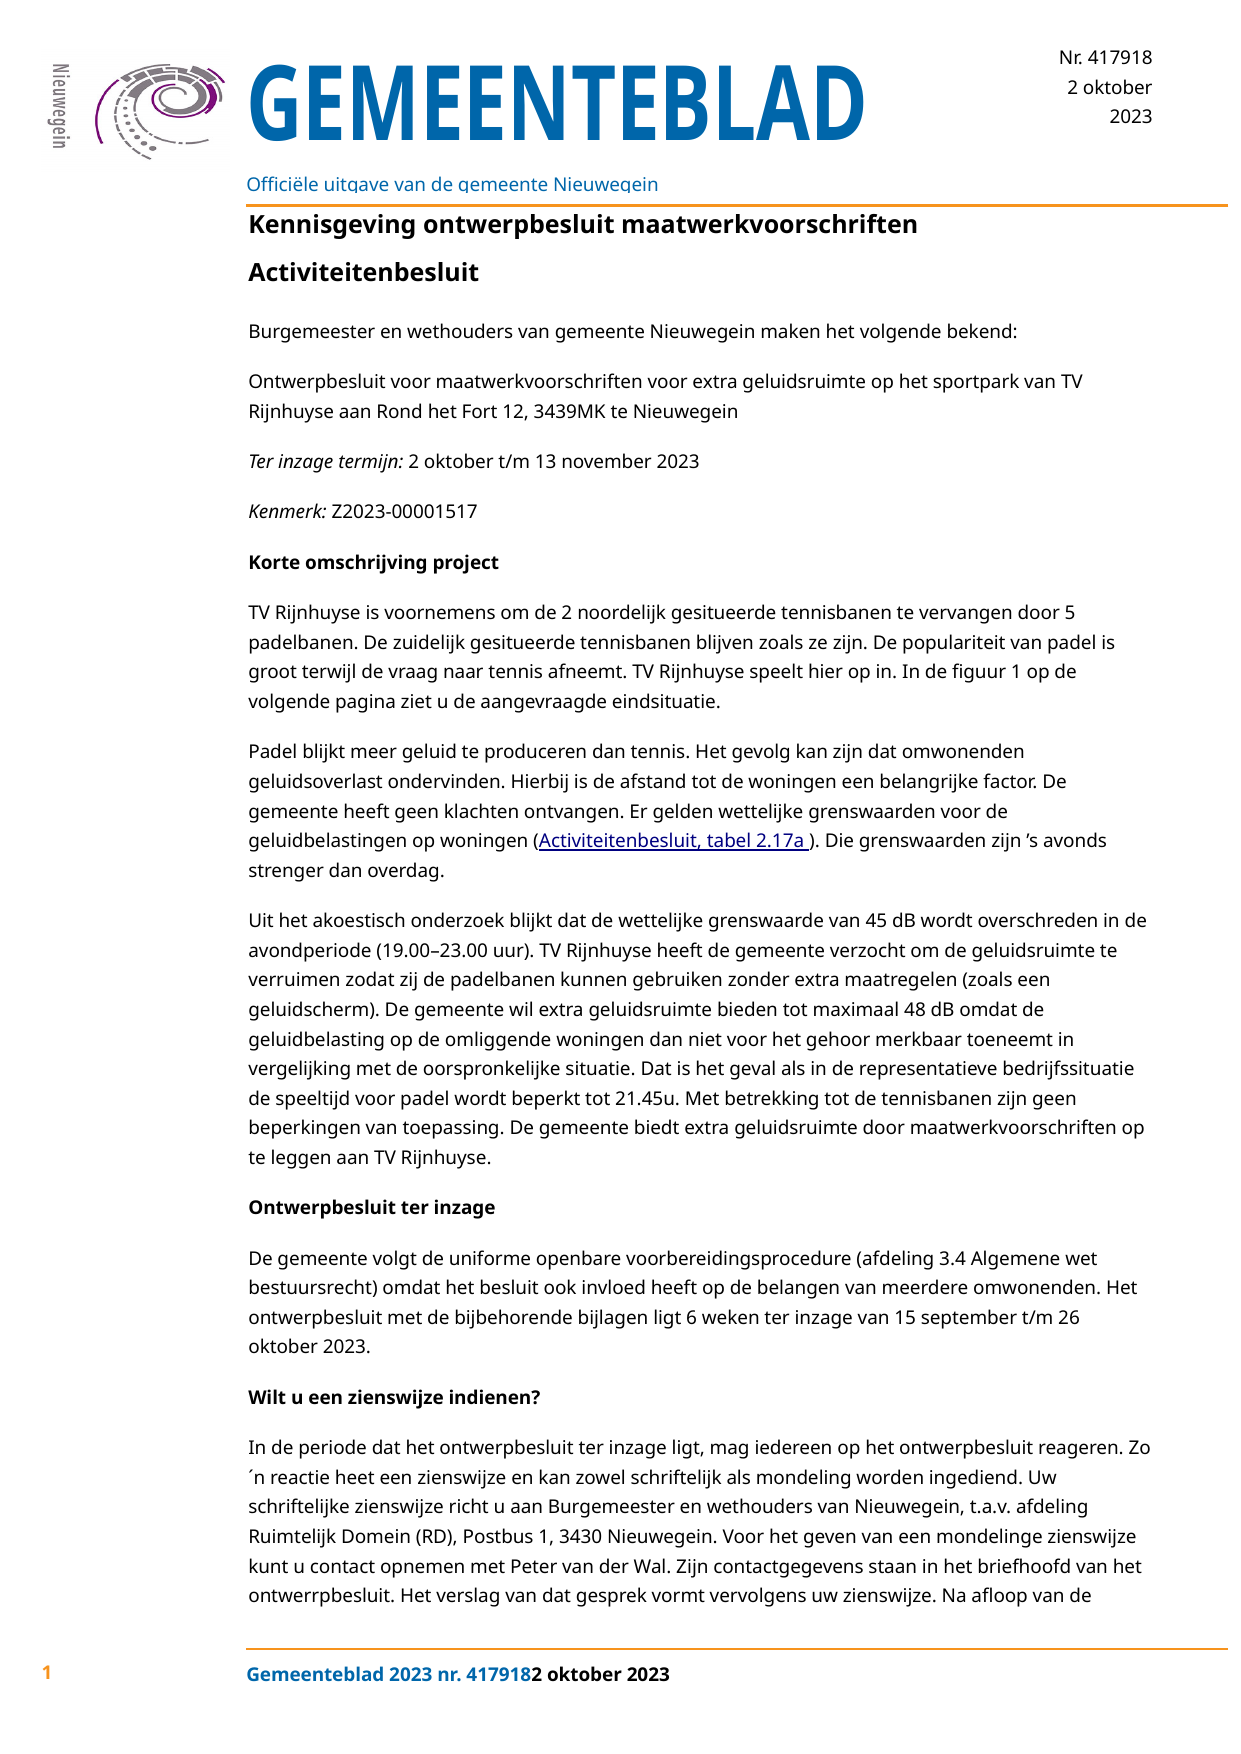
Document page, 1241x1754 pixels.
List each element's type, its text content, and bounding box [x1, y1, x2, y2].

text Uit het akoestisch onderzoek blijkt dat de wettelijke grenswaarde van 45 dB wordt overschreden in de avondperiode (19.00–23.00 uur). TV Rijnhuyse heeft de gemeente verzocht om de geluidsruimte te verruimen zodat zij de padelbanen kunnen gebruiken zonder extra maatregelen (zoals een geluidscherm). De gemeente wil extra geluidsruimte bieden tot maximaal 48 dB omdat de geluidbelasting op de omliggende woningen dan niet voor het gehoor merkbaar toeneemt in vergelijking met de oorspronkelijke situatie. Dat is het geval als in de representatieve bedrijfssituatie de speeltijd voor padel wordt beperkt tot 21.45u. Met betrekking tot de tennisbanen zijn geen beperkingen van toepassing. De gemeente biedt extra geluidsruimte door maatwerkvoorschriften op te leggen aan TV Rijnhuyse. [248, 907, 1152, 1170]
text Ontwerpbesluit voor maatwerkvoorschriften voor extra geluidsruimte op het sportpark van TV Rijnhuyse aan Rond het Fort 12, 3439MK te Nieuwegein [248, 368, 1152, 424]
picture [41, 47, 231, 172]
text Ontwerpbesluit ter inzage [248, 1194, 1152, 1220]
text TV Rijnhuyse is voornemens om de 2 noordelijk gesitueerde tennisbanen te vervangen door 5 padelbanen. De zuidelijk gesitueerde tennisbanen blijven zoals ze zijn. De populariteit van padel is groot terwijl de vraag naar tennis afneemt. TV Rijnhuyse speelt hier op in. In de figuur 1 op de volgende pagina ziet u de aangevraagde eindsituatie. [248, 599, 1152, 714]
text Burgemeester en wethouders van gemeente Nieuwegein maken het volgende bekend: [248, 318, 1152, 344]
text Ter inzage termijn: 2 oktober t/m 13 november 2023 [248, 448, 1152, 474]
text De gemeente volgt de uniforme openbare voorbereidingsprocedure (afdeling 3.4 Algemene wet bestuursrecht) omdat het besluit ook invloed heeft op de belangen van meerdere omwonenden. Het ontwerpbesluit met de bijbehorende bijlagen ligt 6 weken ter inzage van 15 september t/m 26 oktober 2023. [248, 1245, 1152, 1359]
text Padel blijkt meer geluid te produceren dan tennis. Het gevolg kan zijn dat omwonenden geluidsoverlast ondervinden. Hierbij is de afstand tot de woningen een belangrijke factor. De gemeente heeft geen klachten ontvangen. Er gelden wettelijke grenswaarden voor de geluidbelastingen op woningen (Activiteitenbesluit, tabel 2.17a ). Die grenswaarden zijn ’s avonds strenger dan overdag. [248, 739, 1152, 883]
text Kennisgeving ontwerpbesluit maatwerkvoorschriften Activiteitenbesluit [248, 207, 1152, 288]
text In de periode dat het ontwerpbesluit ter inzage ligt, mag iedereen op het ontwerpbesluit reageren. Zo´n reactie heet een zienswijze en kan zowel schriftelijk als mondeling worden ingediend. Uw schriftelijke zienswijze richt u aan Burgemeester en wethouders van Nieuwegein, t.a.v. afdeling Ruimtelijk Domein (RD), Postbus 1, 3430 Nieuwegein. Voor het geven van een mondelinge zienswijze kunt u contact opnemen met Peter van der Wal. Zijn contactgegevens staan in het briefhoofd van het ontwerrpbesluit. Het verslag van dat gesprek vormt vervolgens uw zienswijze. Na afloop van de [248, 1434, 1152, 1608]
text Wilt u een zienswijze indienen? [248, 1384, 1152, 1410]
text Kenmerk: Z2023-00001517 [248, 499, 1152, 524]
text Korte omschrijving project [248, 549, 1152, 575]
